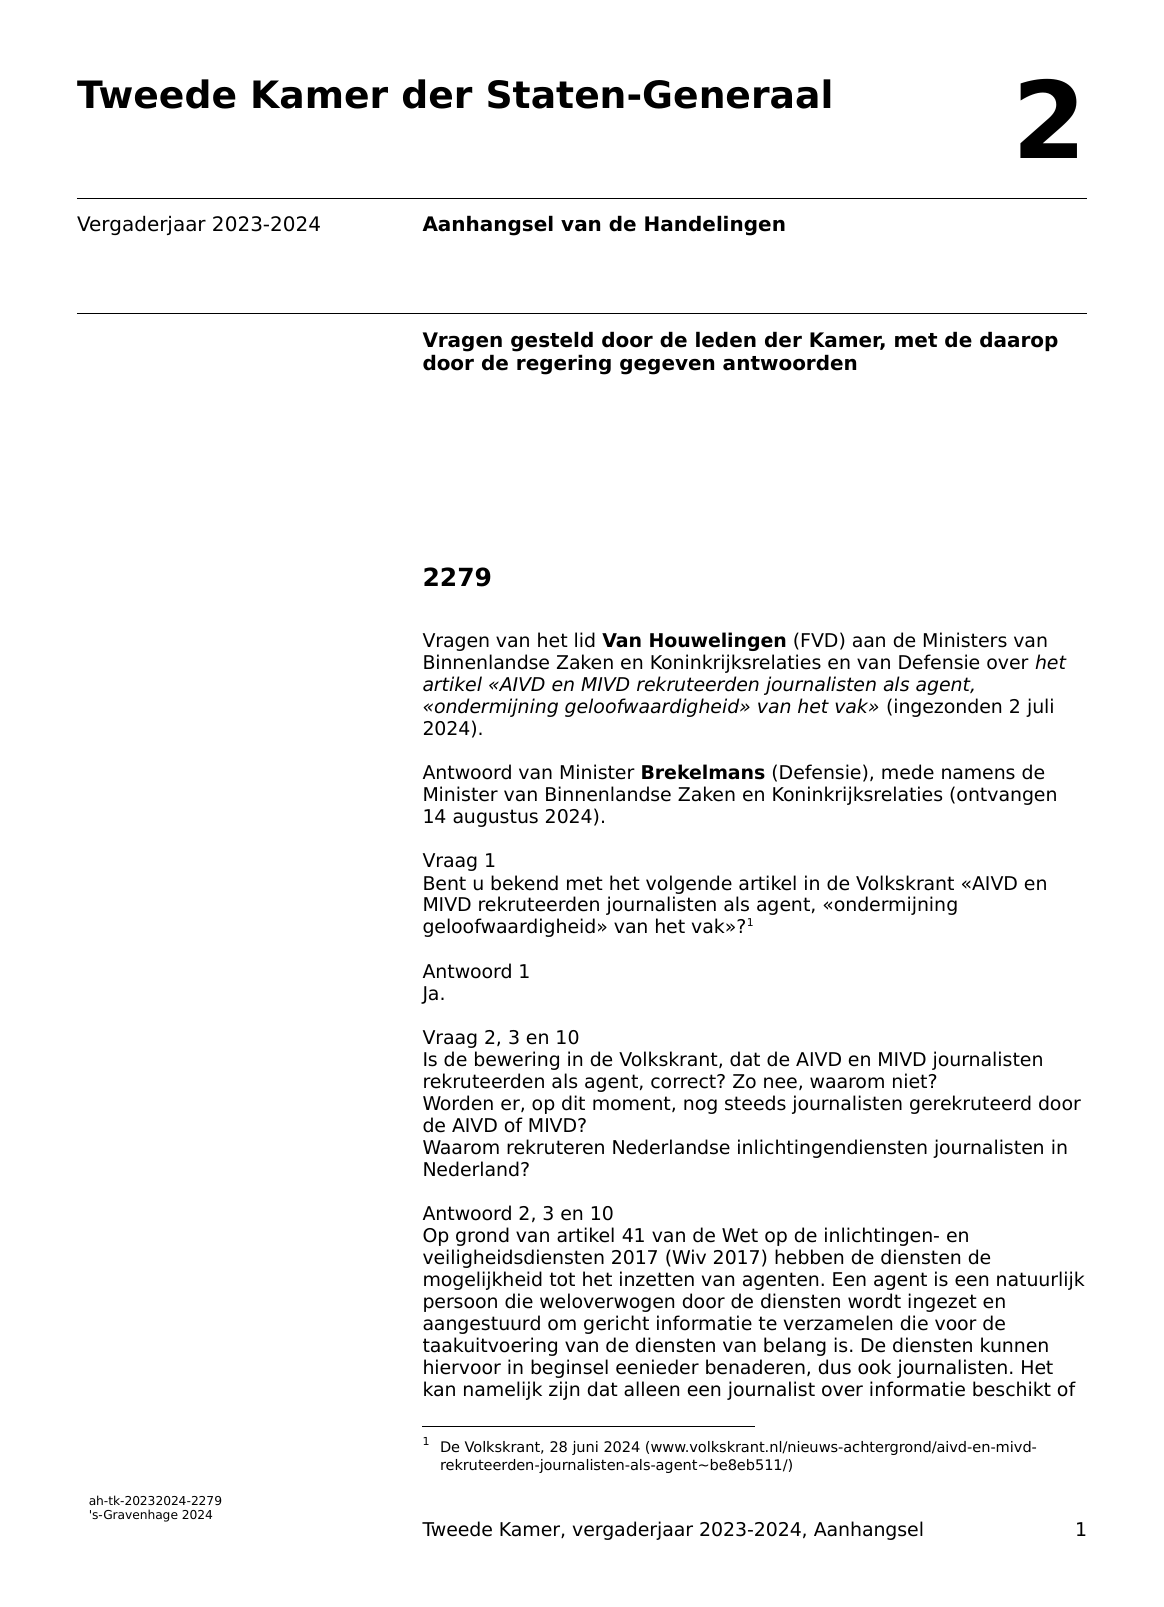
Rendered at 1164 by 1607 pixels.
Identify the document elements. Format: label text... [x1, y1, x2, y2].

text Bent u bekend met het volgende artikel in de Volkskrant «AIVD en MIVD rekruteerden journalisten als agent, «ondermijning geloofwaardigheid» van het vak»? [422, 872, 1087, 938]
text Ja. [422, 982, 1087, 1004]
text ah-tk-20232024-2279 [88, 1494, 323, 1508]
text 's-Gravenhage 2024 [88, 1508, 323, 1522]
text Vragen van het lid Van Houwelingen (FVD) aan de Ministers van Binnenlandse Zaken en Koninkrijksrelaties en van Defensie over het artikel «AIVD en MIVD rekruteerden journalisten als agent, «ondermijning geloofwaardigheid» van het vak» (ingezonden 2 juli 2024). [422, 630, 1087, 740]
text 2279 [422, 563, 1087, 592]
text Antwoord van Minister Brekelmans (Defensie), mede namens de Minister van Binnenlandse Zaken en Koninkrijksrelaties (ontvangen 14 augustus 2024). [422, 762, 1087, 828]
table_header Tweede Kamer der Staten-Generaal [77, 59, 886, 198]
table_header 2 [886, 59, 1087, 198]
text Worden er, op dit moment, nog steeds journalisten gerekruteerd door de AIVD of MIVD? [422, 1093, 1087, 1137]
table_cell [77, 314, 422, 375]
text Op grond van artikel 41 van de Wet op de inlichtingen- en veiligheidsdiensten 2017 (Wiv 2017) hebben de diensten de mogelijkheid tot het inzetten van agenten. Een agent is een natuurlijk persoon die weloverwogen door de diensten wordt ingezet en aangestuurd om gericht informatie te verzamelen die voor de taakuitvoering van de diensten van belang is. De diensten kunnen hiervoor in beginsel eenieder benaderen, dus ook journalisten. Het kan namelijk zijn dat alleen een journalist over informatie beschikt of [422, 1225, 1087, 1401]
table_cell Vragen gesteld door de leden der Kamer, met de daarop door de regering gegeven antwoorden [422, 314, 1087, 375]
text Antwoord 1 [422, 961, 1087, 982]
text Vraag 2, 3 en 10 [422, 1027, 1087, 1049]
text Vraag 1 [422, 850, 1087, 872]
text Antwoord 2, 3 en 10 [422, 1203, 1087, 1225]
table_cell Aanhangsel van de Handelingen [422, 199, 1087, 313]
table_cell Vergaderjaar 2023-2024 [77, 199, 422, 313]
text Waarom rekruteren Nederlandse inlichtingendiensten journalisten in Nederland? [422, 1137, 1087, 1181]
text De Volkskrant, 28 juni 2024 (www.volkskrant.nl/nieuws-achtergrond/aivd-en-mivd-rekruteerden-journalisten-als-agent~be8eb511/) [422, 1435, 1087, 1474]
text Is de bewering in de Volkskrant, dat de AIVD en MIVD journalisten rekruteerden als agent, correct? Zo nee, waarom niet? [422, 1049, 1087, 1093]
